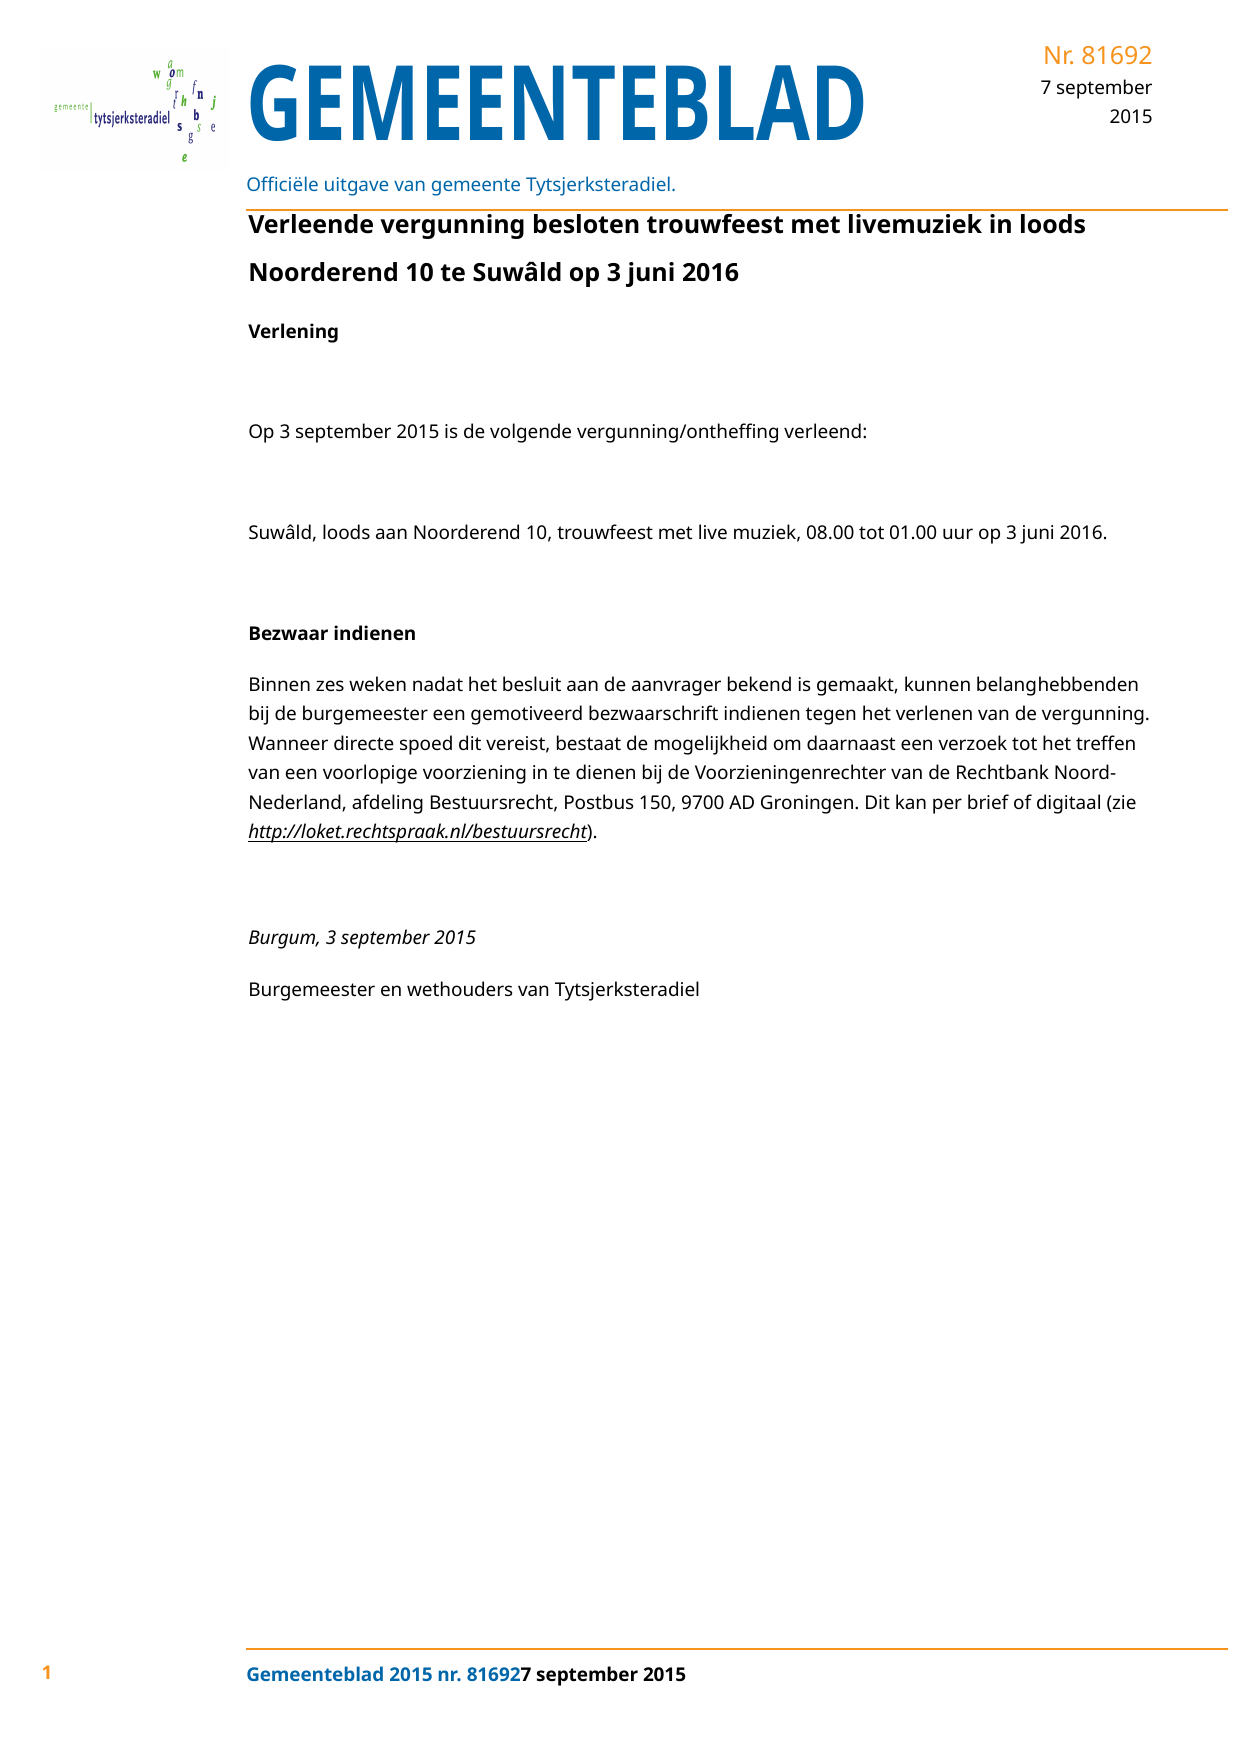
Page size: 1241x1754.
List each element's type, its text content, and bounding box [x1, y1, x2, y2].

text Verleende vergunning besloten trouwfeest met livemuziek in loods Noorderend 10 te Suwâld op 3 juni 2016 [248, 211, 1152, 288]
text Burgum, 3 september 2015 [248, 924, 1152, 950]
text Bezwaar indienen [248, 620, 1152, 646]
picture [41, 47, 231, 172]
text Suwâld, loods aan Noorderend 10, trouwfeest met live muziek, 08.00 tot 01.00 uur op 3 juni 2016. [248, 519, 1152, 545]
text Verlening [248, 318, 1152, 344]
text Burgemeester en wethouders van Tytsjerksteradiel [248, 976, 1152, 1002]
text Op 3 september 2015 is de volgende vergunning/ontheffing ver­leend: [248, 419, 1152, 444]
text Binnen zes weken nadat het besluit aan de aanvrager bekend is gemaakt, kunnen belang­hebbenden bij de burgemeester een gemotiveerd bezwaarschrift indienen tegen het verlenen van de ver­gunning. Wanneer directe spoed dit vereist, bestaat de mogelijkheid om daarnaast een verzoek tot het treffen van een voorlopige voorziening in te dienen bij de Voorzieningenrechter van de Rechtbank Noord-Nederland, afdeling Bestuursrecht, Postbus 150, 9700 AD Groningen. Dit kan per brief of digitaal (zie http://loket.rechtspraak.nl/bestuursrecht). [248, 671, 1152, 844]
